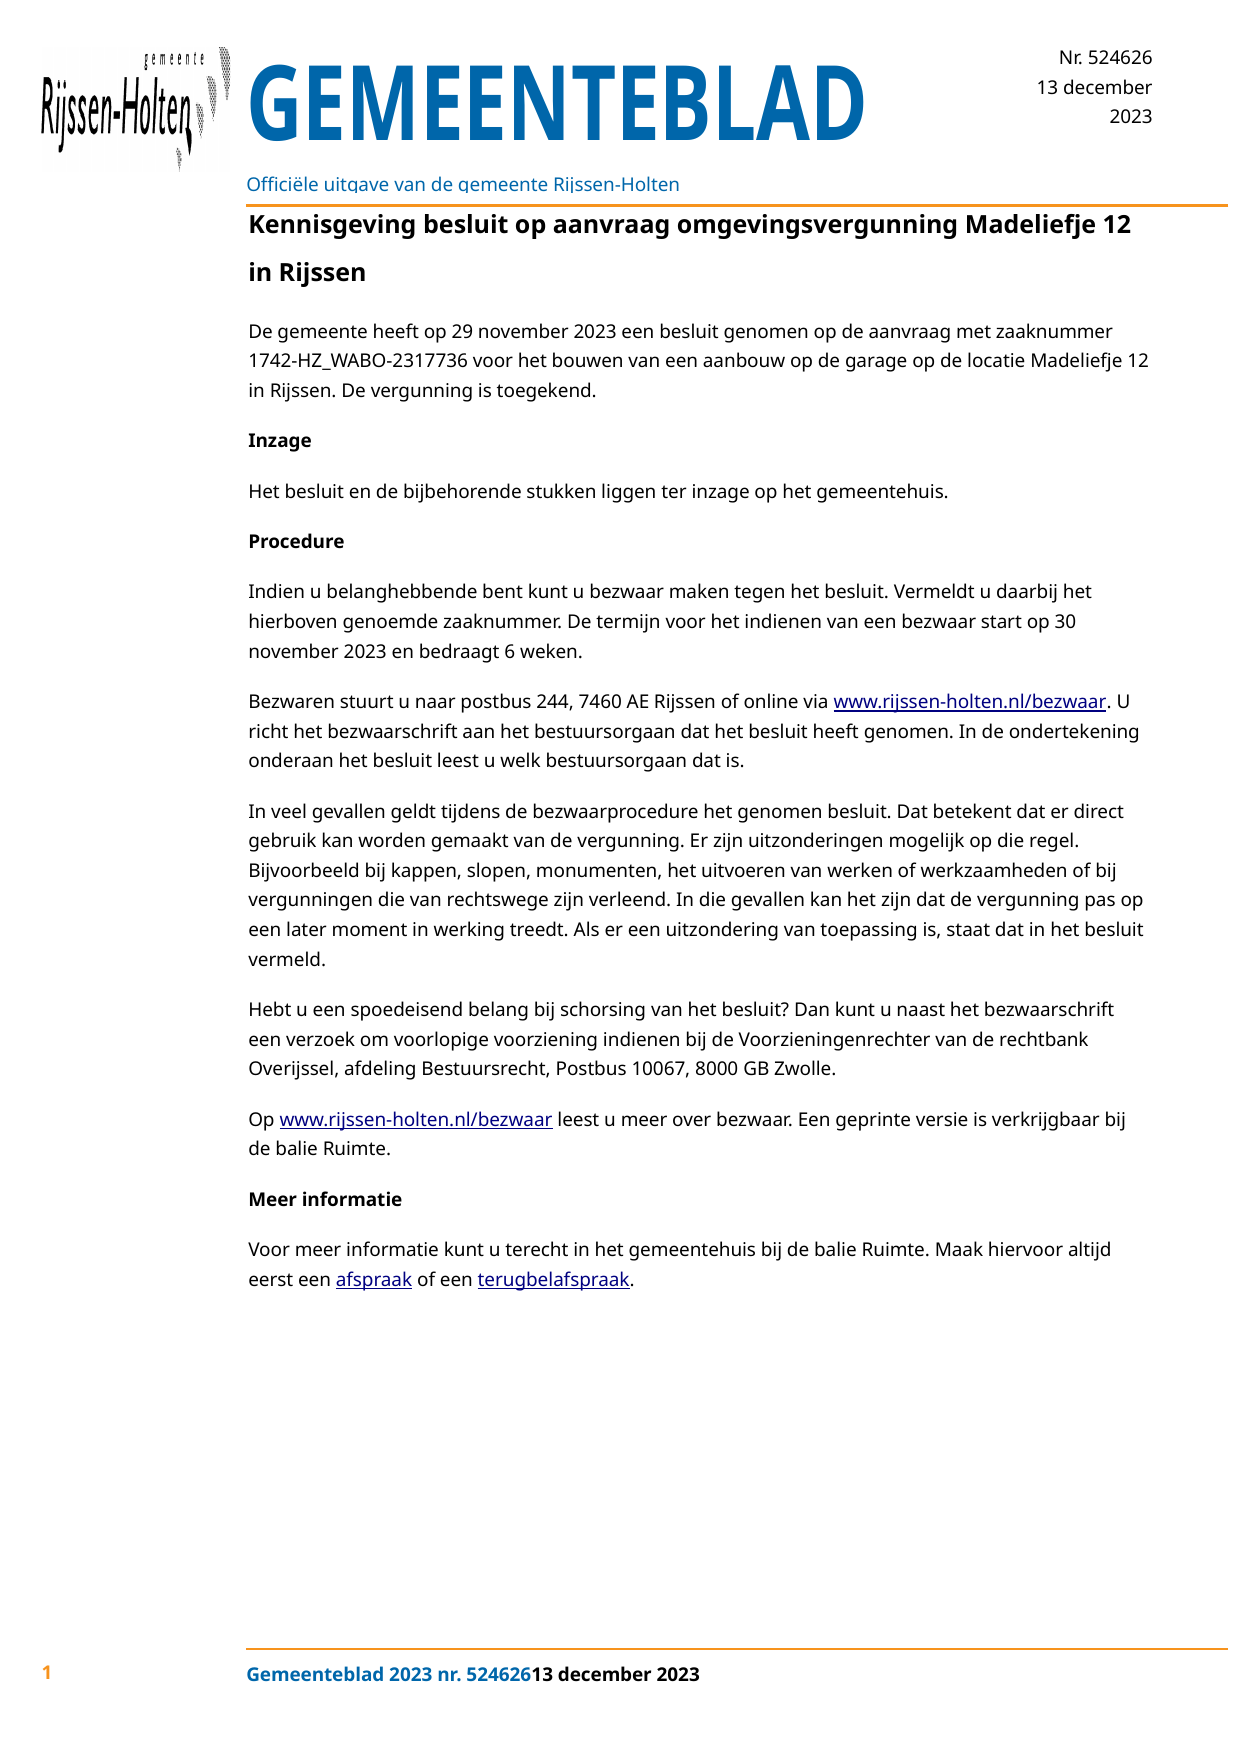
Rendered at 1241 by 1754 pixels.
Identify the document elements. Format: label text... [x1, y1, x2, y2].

text De gemeente heeft op 29 november 2023 een besluit genomen op de aanvraag met zaaknummer 1742-HZ_WABO-2317736 voor het bouwen van een aanbouw op de garage op de locatie Madeliefje 12 in Rijssen. De vergunning is toegekend. [248, 318, 1152, 403]
text Procedure [248, 528, 1152, 554]
text Voor meer informatie kunt u terecht in het gemeentehuis bij de balie Ruimte. Maak hiervoor altijd eerst een afspraak of een terugbelafspraak. [248, 1236, 1152, 1292]
text Het besluit en de bijbehorende stukken liggen ter inzage op het gemeentehuis. [248, 478, 1152, 504]
text Hebt u een spoedeisend belang bij schorsing van het besluit? Dan kunt u naast het bezwaarschrift een verzoek om voorlopige voorziening indienen bij de Voorzieningenrechter van de rechtbank Overijssel, afdeling Bestuursrecht, Postbus 10067, 8000 GB Zwolle. [248, 996, 1152, 1081]
text Op www.rijssen-holten.nl/bezwaar leest u meer over bezwaar. Een geprinte versie is verkrijgbaar bij de balie Ruimte. [248, 1106, 1152, 1161]
picture [41, 47, 231, 172]
text In veel gevallen geldt tijdens de bezwaarprocedure het genomen besluit. Dat betekent dat er direct gebruik kan worden gemaakt van de vergunning. Er zijn uitzonderingen mogelijk op die regel. Bijvoorbeeld bij kappen, slopen, monumenten, het uitvoeren van werken of werkzaamheden of bij vergunningen die van rechtswege zijn verleend. In die gevallen kan het zijn dat de vergunning pas op een later moment in werking treedt. Als er een uitzondering van toepassing is, staat dat in het besluit vermeld. [248, 798, 1152, 972]
text Meer informatie [248, 1186, 1152, 1212]
text Bezwaren stuurt u naar postbus 244, 7460 AE Rijssen of online via www.rijssen-holten.nl/bezwaar. U richt het bezwaarschrift aan het bestuursorgaan dat het besluit heeft genomen. In de ondertekening onderaan het besluit leest u welk bestuursorgaan dat is. [248, 688, 1152, 773]
text Kennisgeving besluit op aanvraag omgevingsvergunning Madeliefje 12 in Rijssen [248, 207, 1152, 288]
text Inzage [248, 427, 1152, 453]
text Indien u belanghebbende bent kunt u bezwaar maken tegen het besluit. Vermeldt u daarbij het hierboven genoemde zaaknummer. De termijn voor het indienen van een bezwaar start op 30 november 2023 en bedraagt 6 weken. [248, 579, 1152, 664]
